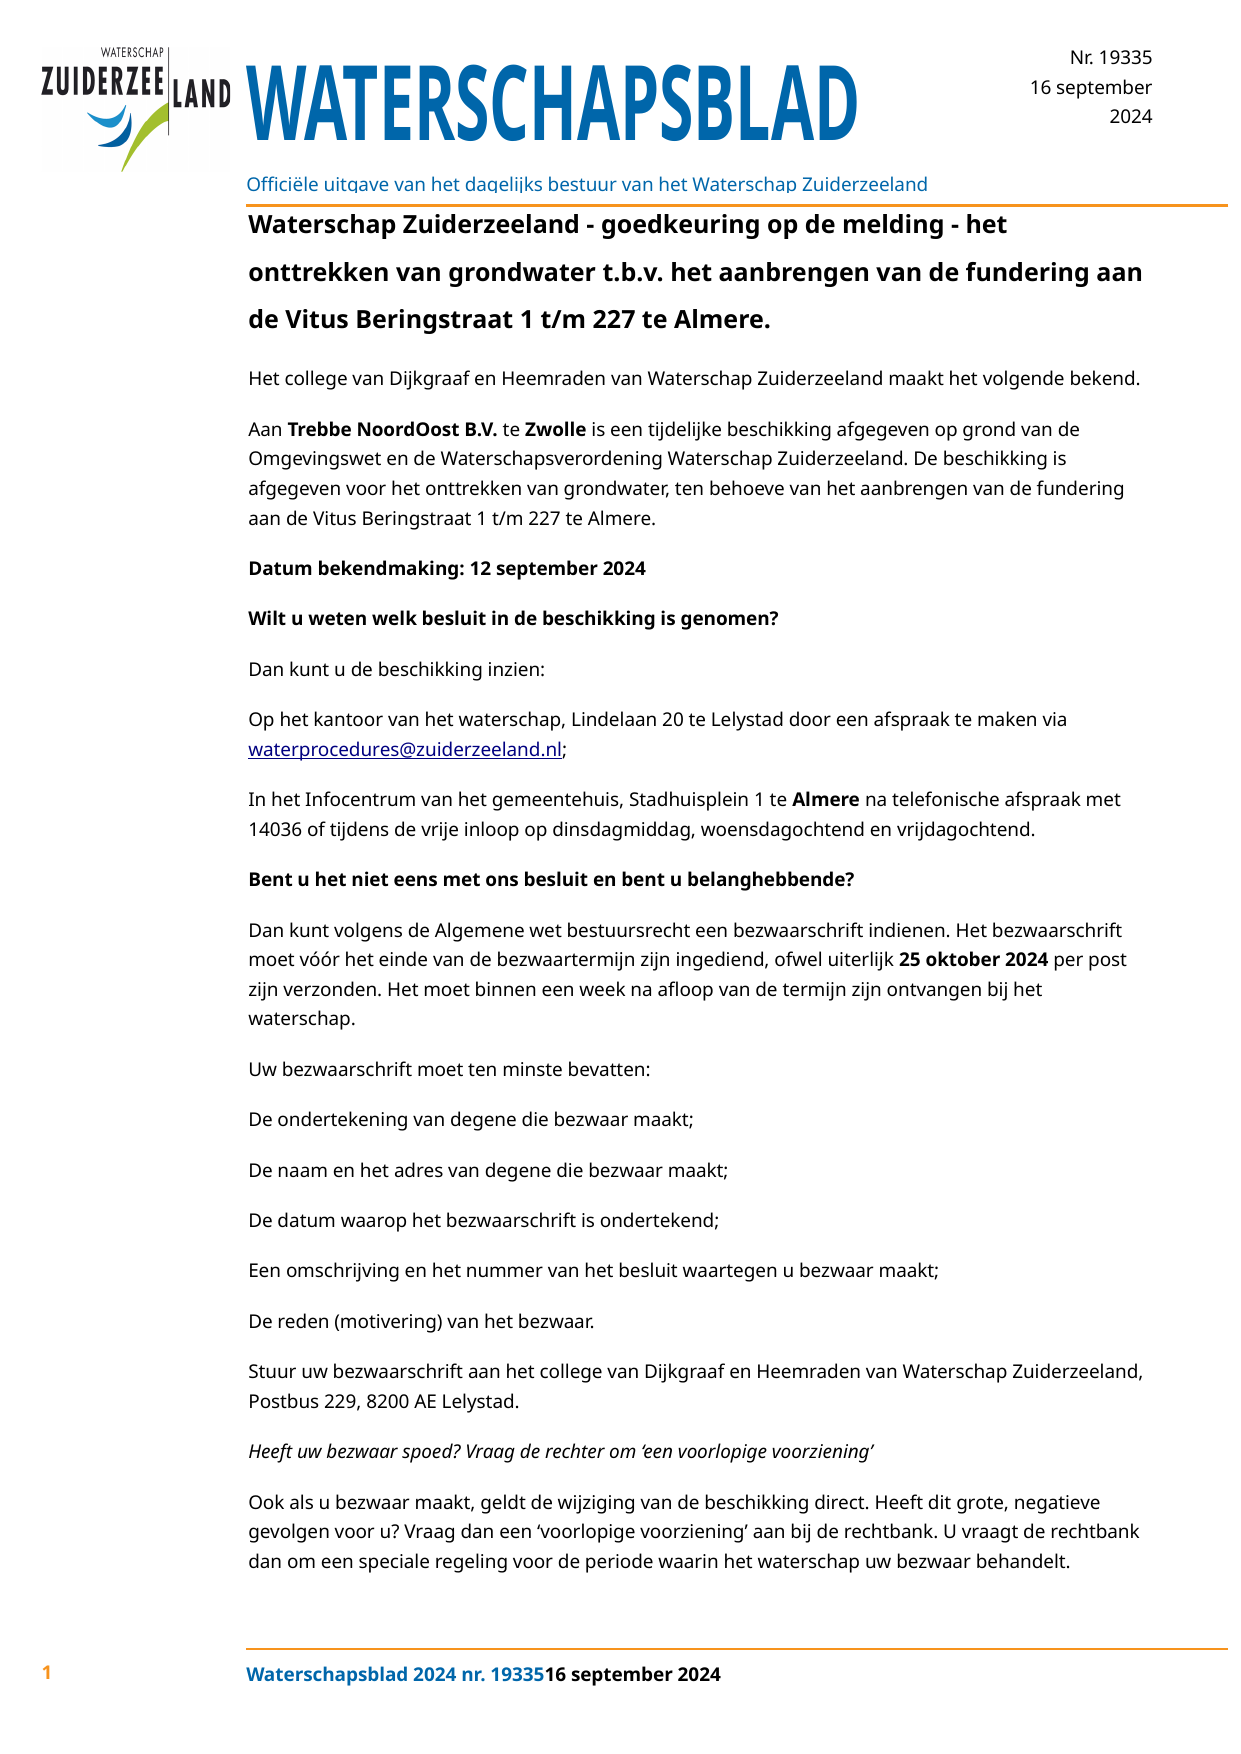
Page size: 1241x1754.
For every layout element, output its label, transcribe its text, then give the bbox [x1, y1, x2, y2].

text Dan kunt volgens de Algemene wet bestuursrecht een bezwaarschrift indienen. Het bezwaarschrift moet vóór het einde van de bezwaartermijn zijn ingediend, ofwel uiterlijk 25 oktober 2024 per post zijn verzonden. Het moet binnen een week na afloop van de termijn zijn ontvangen bij het waterschap. [248, 917, 1152, 1031]
text Bent u het niet eens met ons besluit en bent u belanghebbende? [248, 866, 1152, 892]
text De naam en het adres van degene die bezwaar maakt; [248, 1157, 1152, 1182]
text Dan kunt u de beschikking inzien: [248, 656, 1152, 682]
text Waterschap Zuiderzeeland - goedkeuring op de melding - het onttrekken van grondwater t.b.v. het aanbrengen van de fundering aan de Vitus Beringstraat 1 t/m 227 te Almere. [248, 207, 1152, 336]
text Heeft uw bezwaar spoed? Vraag de rechter om ‘een voorlopige voorziening’ [248, 1438, 1152, 1464]
text Aan Trebbe NoordOost B.V. te Zwolle is een tijdelijke beschikking afgegeven op grond van de Omgevingswet en de Waterschapsverordening Waterschap Zuiderzeeland. De beschikking is afgegeven voor het onttrekken van grondwater, ten behoeve van het aanbrengen van de fundering aan de Vitus Beringstraat 1 t/m 227 te Almere. [248, 416, 1152, 530]
picture [41, 47, 231, 172]
text Wilt u weten welk besluit in de beschikking is genomen? [248, 606, 1152, 631]
text Datum bekendmaking: 12 september 2024 [248, 555, 1152, 581]
text De datum waarop het bezwaarschrift is ondertekend; [248, 1207, 1152, 1233]
text Een omschrijving en het nummer van het besluit waartegen u bezwaar maakt; [248, 1258, 1152, 1283]
text Stuur uw bezwaarschrift aan het college van Dijkgraaf en Heemraden van Waterschap Zuiderzeeland, Postbus 229, 8200 AE Lelystad. [248, 1358, 1152, 1414]
text Ook als u bezwaar maakt, geldt de wijziging van de beschikking direct. Heeft dit grote, negatieve gevolgen voor u? Vraag dan een ‘voorlopige voorziening’ aan bij de rechtbank. U vraagt de rechtbank dan om een speciale regeling voor de periode waarin het waterschap uw bezwaar behandelt. [248, 1489, 1152, 1574]
text De reden (motivering) van het bezwaar. [248, 1308, 1152, 1334]
text De ondertekening van degene die bezwaar maakt; [248, 1106, 1152, 1132]
text Uw bezwaarschrift moet ten minste bevatten: [248, 1056, 1152, 1082]
text Het college van Dijkgraaf en Heemraden van Waterschap Zuiderzeeland maakt het volgende bekend. [248, 366, 1152, 391]
text In het Infocentrum van het gemeentehuis, Stadhuisplein 1 te Almere na telefonische afspraak met 14036 of tijdens de vrije inloop op dinsdagmiddag, woensdagochtend en vrijdagochtend. [248, 786, 1152, 842]
text Op het kantoor van het waterschap, Lindelaan 20 te Lelystad door een afspraak te maken via waterprocedures@zuiderzeeland.nl; [248, 706, 1152, 762]
